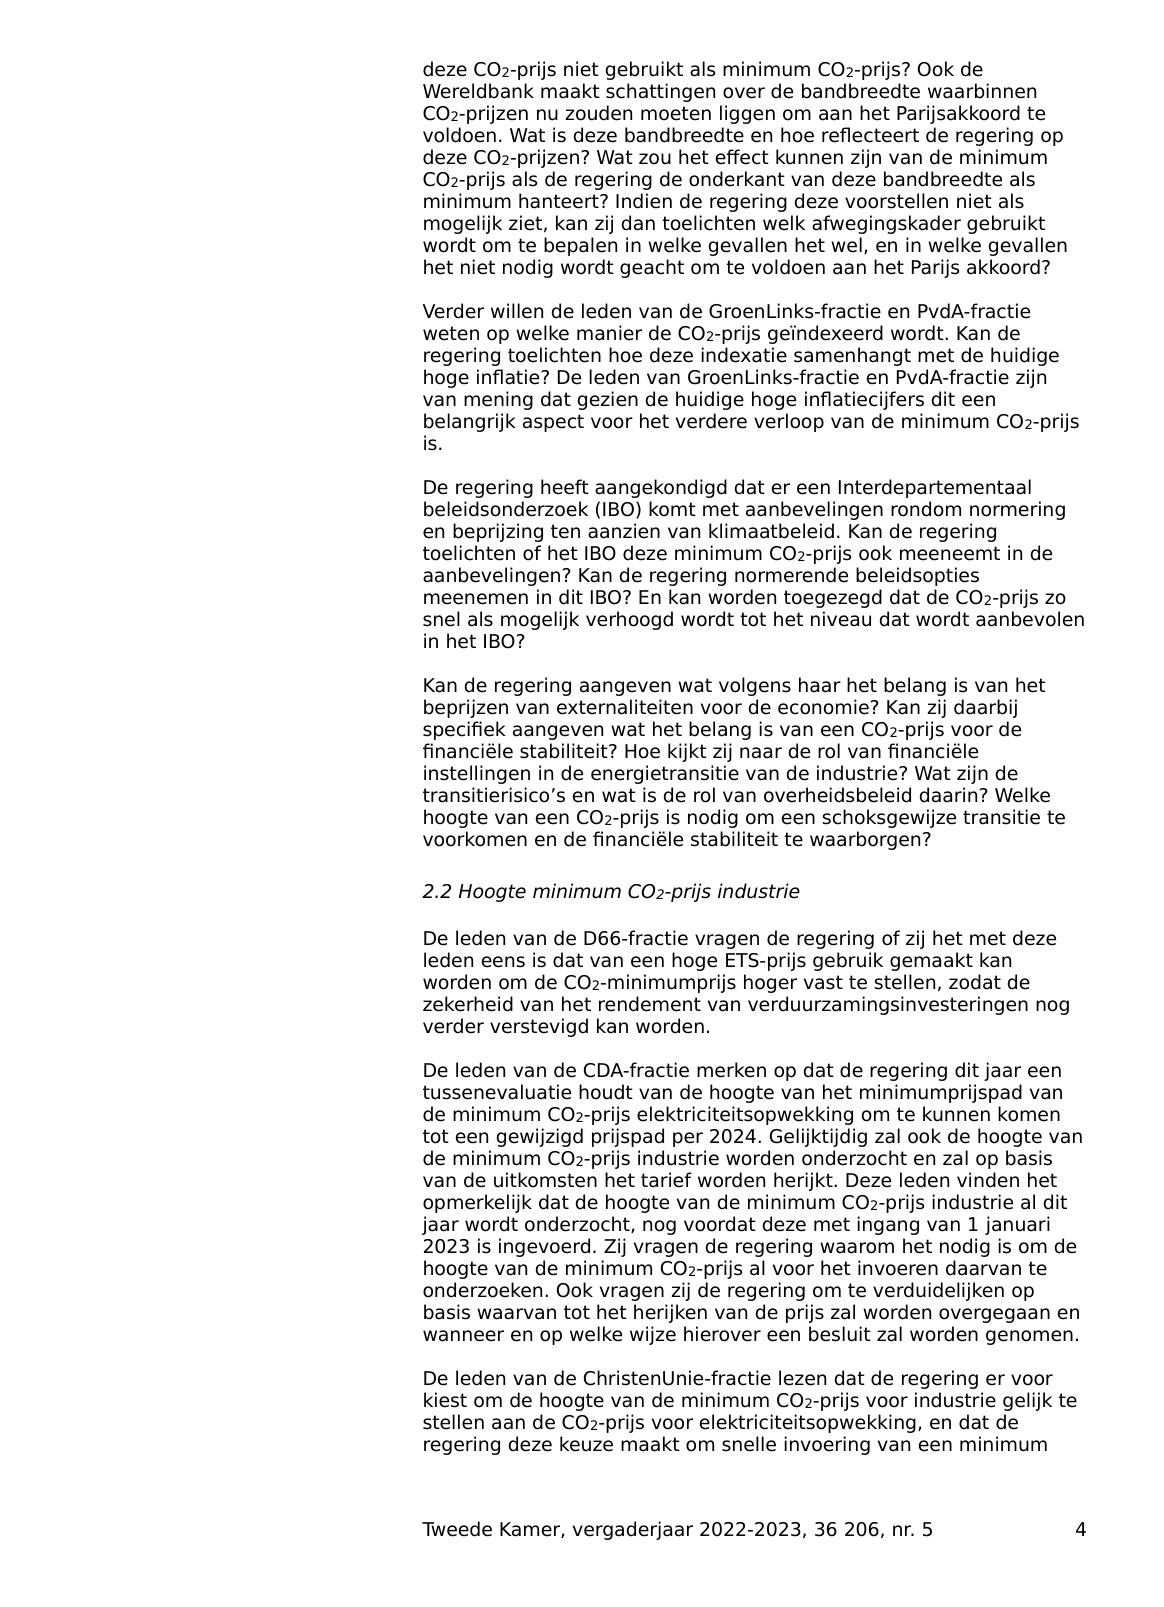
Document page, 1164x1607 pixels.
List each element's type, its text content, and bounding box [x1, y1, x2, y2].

text De leden van de CDA-fractie merken op dat de regering dit jaar een tussenevaluatie houdt van de hoogte van het minimumprijspad van de minimum CO2-prijs elektriciteitsopwekking om te kunnen komen tot een gewijzigd prijspad per 2024. Gelijktijdig zal ook de hoogte van de minimum CO2-prijs industrie worden onderzocht en zal op basis van de uitkomsten het tarief worden herijkt. Deze leden vinden het opmerkelijk dat de hoogte van de minimum CO2-prijs industrie al dit jaar wordt onderzocht, nog voordat deze met ingang van 1 januari 2023 is ingevoerd. Zij vragen de regering waarom het nodig is om de hoogte van de minimum CO2-prijs al voor het invoeren daarvan te onderzoeken. Ook vragen zij de regering om te verduidelijken op basis waarvan tot het herijken van de prijs zal worden overgegaan en wanneer en op welke wijze hierover een besluit zal worden genomen. [422, 1060, 1087, 1346]
subtitle 2.2 Hoogte minimum CO2-prijs industrie [422, 881, 1087, 903]
text De leden van de D66-fractie vragen de regering of zij het met deze leden eens is dat van een hoge ETS-prijs gebruik gemaakt kan worden om de CO2-minimumprijs hoger vast te stellen, zodat de zekerheid van het rendement van verduurzamingsinvesteringen nog verder verstevigd kan worden. [422, 928, 1087, 1038]
text Kan de regering aangeven wat volgens haar het belang is van het beprijzen van externaliteiten voor de economie? Kan zij daarbij specifiek aangeven wat het belang is van een CO2-prijs voor de financiële stabiliteit? Hoe kijkt zij naar de rol van financiële instellingen in de energietransitie van de industrie? Wat zijn de transitierisico’s en wat is de rol van overheidsbeleid daarin? Welke hoogte van een CO2-prijs is nodig om een schoksgewijze transitie te voorkomen en de financiële stabiliteit te waarborgen? [422, 675, 1087, 851]
text De regering heeft aangekondigd dat er een Interdepartementaal beleidsonderzoek (IBO) komt met aanbevelingen rondom normering en beprijzing ten aanzien van klimaatbeleid. Kan de regering toelichten of het IBO deze minimum CO2-prijs ook meeneemt in de aanbevelingen? Kan de regering normerende beleidsopties meenemen in dit IBO? En kan worden toegezegd dat de CO2-prijs zo snel als mogelijk verhoogd wordt tot het niveau dat wordt aanbevolen in het IBO? [422, 477, 1087, 653]
text Verder willen de leden van de GroenLinks-fractie en PvdA-fractie weten op welke manier de CO2-prijs geïndexeerd wordt. Kan de regering toelichten hoe deze indexatie samenhangt met de huidige hoge inflatie? De leden van GroenLinks-fractie en PvdA-fractie zijn van mening dat gezien de huidige hoge inflatiecijfers dit een belangrijk aspect voor het verdere verloop van de minimum CO2-prijs is. [422, 301, 1087, 455]
text deze CO2-prijs niet gebruikt als minimum CO2-prijs? Ook de Wereldbank maakt schattingen over de bandbreedte waarbinnen CO2-prijzen nu zouden moeten liggen om aan het Parijsakkoord te voldoen. Wat is deze bandbreedte en hoe reflecteert de regering op deze CO2-prijzen? Wat zou het effect kunnen zijn van de minimum CO2-prijs als de regering de onderkant van deze bandbreedte als minimum hanteert? Indien de regering deze voorstellen niet als mogelijk ziet, kan zij dan toelichten welk afwegingskader gebruikt wordt om te bepalen in welke gevallen het wel, en in welke gevallen het niet nodig wordt geacht om te voldoen aan het Parijs akkoord? [422, 59, 1087, 279]
text De leden van de ChristenUnie-fractie lezen dat de regering er voor kiest om de hoogte van de minimum CO2-prijs voor industrie gelijk te stellen aan de CO2-prijs voor elektriciteitsopwekking, en dat de regering deze keuze maakt om snelle invoering van een minimum [422, 1368, 1087, 1456]
